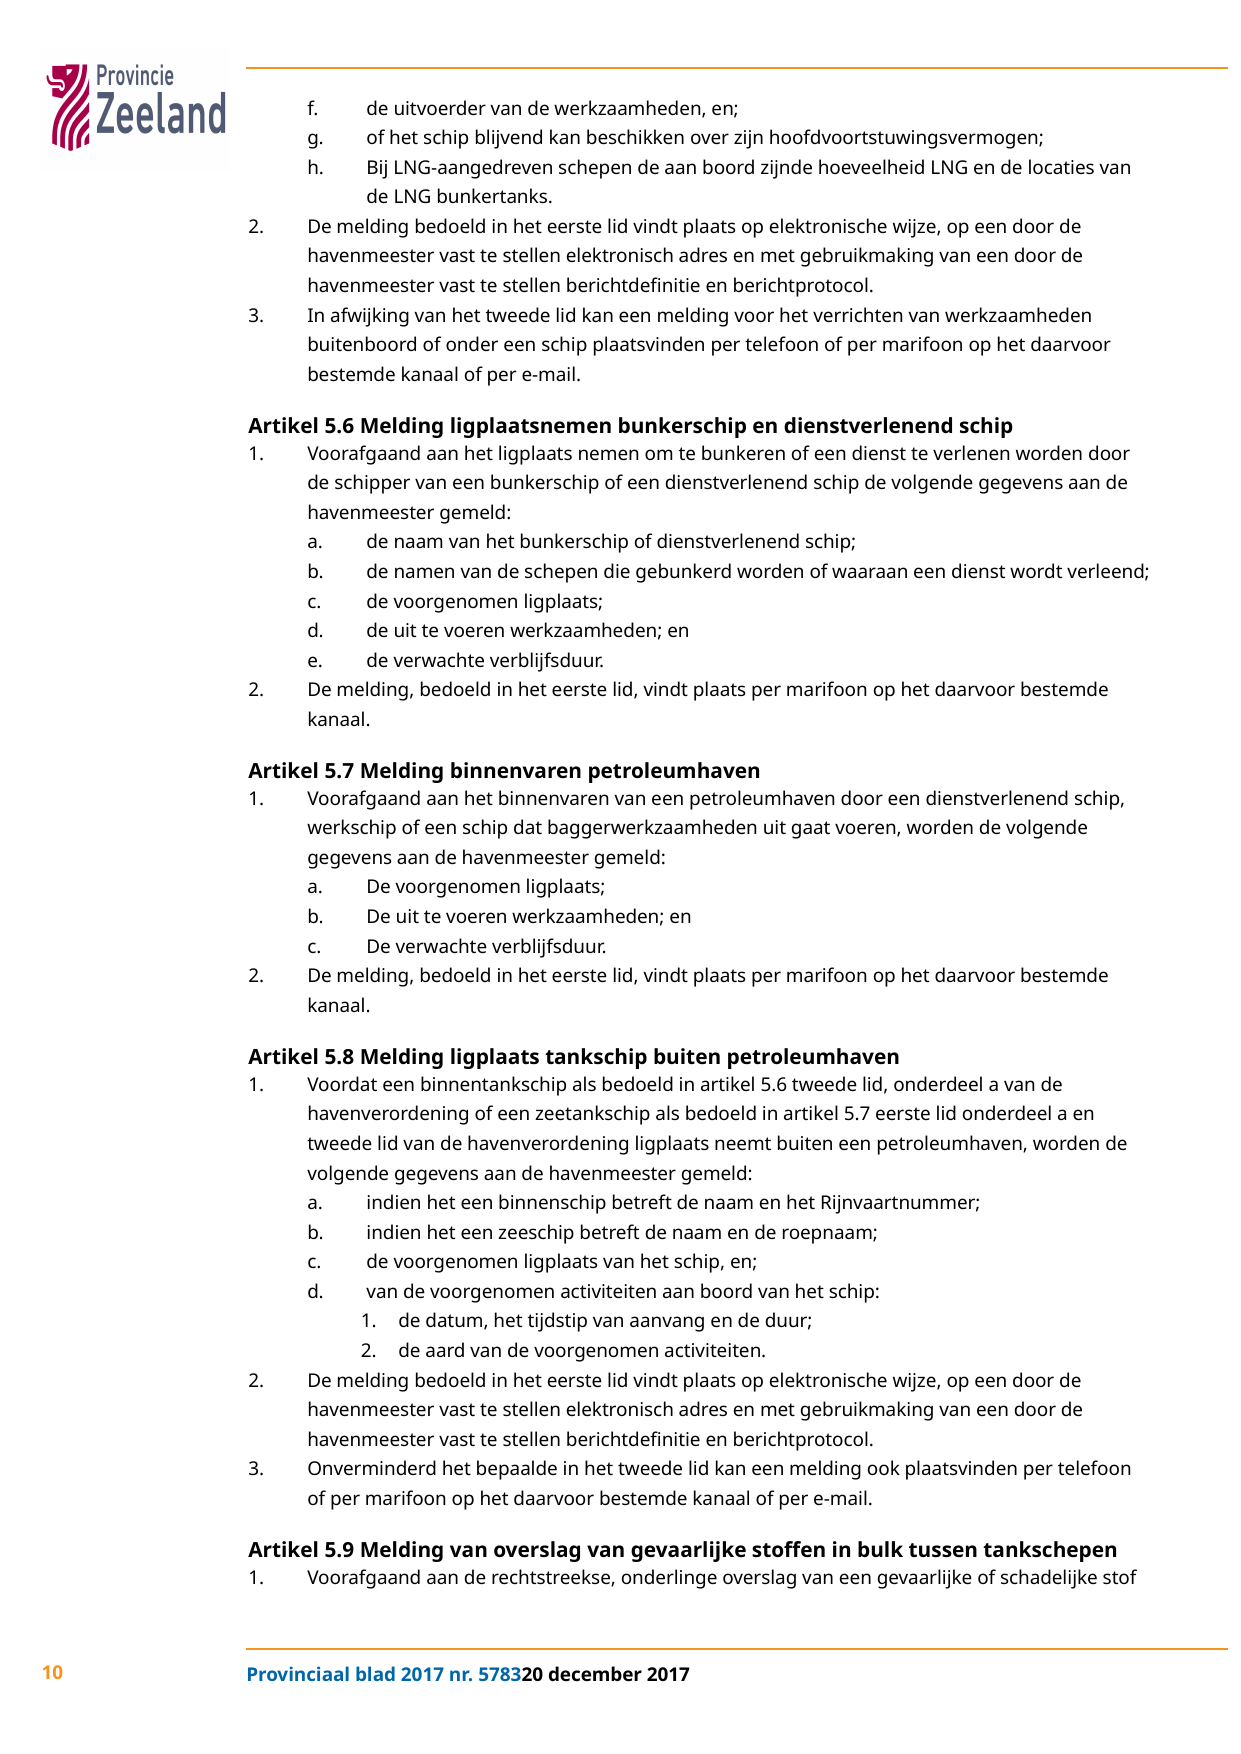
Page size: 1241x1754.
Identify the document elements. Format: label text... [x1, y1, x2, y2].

list De melding, bedoeld in het eerste lid, vindt plaats per marifoon op het daarvoor bestemde kanaal. [248, 677, 1152, 732]
list Bij LNG-aangedreven schepen de aan boord zijnde hoeveelheid LNG en de locaties van de LNG bunkertanks. [307, 154, 1152, 209]
list indien het een binnenschip betreft de naam en het Rijnvaartnummer; [307, 1189, 1152, 1215]
list de verwachte verblijfsduur. [307, 647, 1152, 673]
list Voordat een binnentankschip als bedoeld in artikel 5.6 tweede lid, onderdeel a van de havenverordening of een zeetankschip als bedoeld in artikel 5.7 eerste lid onderdeel a en tweede lid van de havenverordening ligplaats neemt buiten een petroleumhaven, worden de volgende gegevens aan de havenmeester gemeld: [248, 1071, 1152, 1185]
list de aard van de voorgenomen activiteiten. [361, 1337, 1152, 1363]
list de namen van de schepen die gebunkerd worden of waaraan een dienst wordt verleend; [307, 558, 1152, 584]
list De melding, bedoeld in het eerste lid, vindt plaats per marifoon op het daarvoor bestemde kanaal. [248, 962, 1152, 1018]
list of het schip blijvend kan beschikken over zijn hoofdvoortstuwingsvermogen; [307, 124, 1152, 150]
list De voorgenomen ligplaats; [307, 874, 1152, 899]
list Voorafgaand aan het binnenvaren van een petroleumhaven door een dienstverlenend schip, werkschip of een schip dat baggerwerkzaamheden uit gaat voeren, worden de volgende gegevens aan de havenmeester gemeld: [248, 785, 1152, 870]
list de naam van het bunkerschip of dienstverlenend schip; [307, 529, 1152, 554]
list Onverminderd het bepaalde in het tweede lid kan een melding ook plaatsvinden per telefoon of per marifoon op het daarvoor bestemde kanaal of per e-mail. [248, 1456, 1152, 1511]
list De melding bedoeld in het eerste lid vindt plaats op elektronische wijze, op een door de havenmeester vast te stellen elektronisch adres en met gebruikmaking van een door de havenmeester vast te stellen berichtdefinitie en berichtprotocol. [248, 213, 1152, 298]
list van de voorgenomen activiteiten aan boord van het schip: [307, 1278, 1152, 1304]
list indien het een zeeschip betreft de naam en de roepnaam; [307, 1219, 1152, 1244]
list Voorafgaand aan de rechtstreekse, onderlinge overslag van een gevaarlijke of schadelijke stof [248, 1564, 1152, 1590]
picture [41, 47, 231, 172]
list De verwachte verblijfsduur. [307, 933, 1152, 959]
list de datum, het tijdstip van aanvang en de duur; [361, 1308, 1152, 1333]
list Voorafgaand aan het ligplaats nemen om te bunkeren of een dienst te verlenen worden door de schipper van een bunkerschip of een dienstverlenend schip de volgende gegevens aan de havenmeester gemeld: [248, 440, 1152, 525]
list De uit te voeren werkzaamheden; en [307, 903, 1152, 929]
list In afwijking van het tweede lid kan een melding voor het verrichten van werkzaamheden buitenboord of onder een schip plaatsvinden per telefoon of per marifoon op het daarvoor bestemde kanaal of per e-mail. [248, 302, 1152, 387]
text Artikel 5.8 Melding ligplaats tankschip buiten petroleumhaven [248, 1042, 1152, 1071]
list de uit te voeren werkzaamheden; en [307, 617, 1152, 643]
list de voorgenomen ligplaats van het schip, en; [307, 1248, 1152, 1274]
text Artikel 5.7 Melding binnenvaren petroleumhaven [248, 757, 1152, 785]
list De melding bedoeld in het eerste lid vindt plaats op elektronische wijze, op een door de havenmeester vast te stellen elektronisch adres en met gebruikmaking van een door de havenmeester vast te stellen berichtdefinitie en berichtprotocol. [248, 1367, 1152, 1452]
list de uitvoerder van de werkzaamheden, en; [307, 95, 1152, 121]
list de voorgenomen ligplaats; [307, 588, 1152, 613]
text Artikel 5.6 Melding ligplaatsnemen bunkerschip en dienstverlenend schip [248, 411, 1152, 440]
text Artikel 5.9 Melding van overslag van gevaarlijke stoffen in bulk tussen tankschepen [248, 1536, 1152, 1564]
